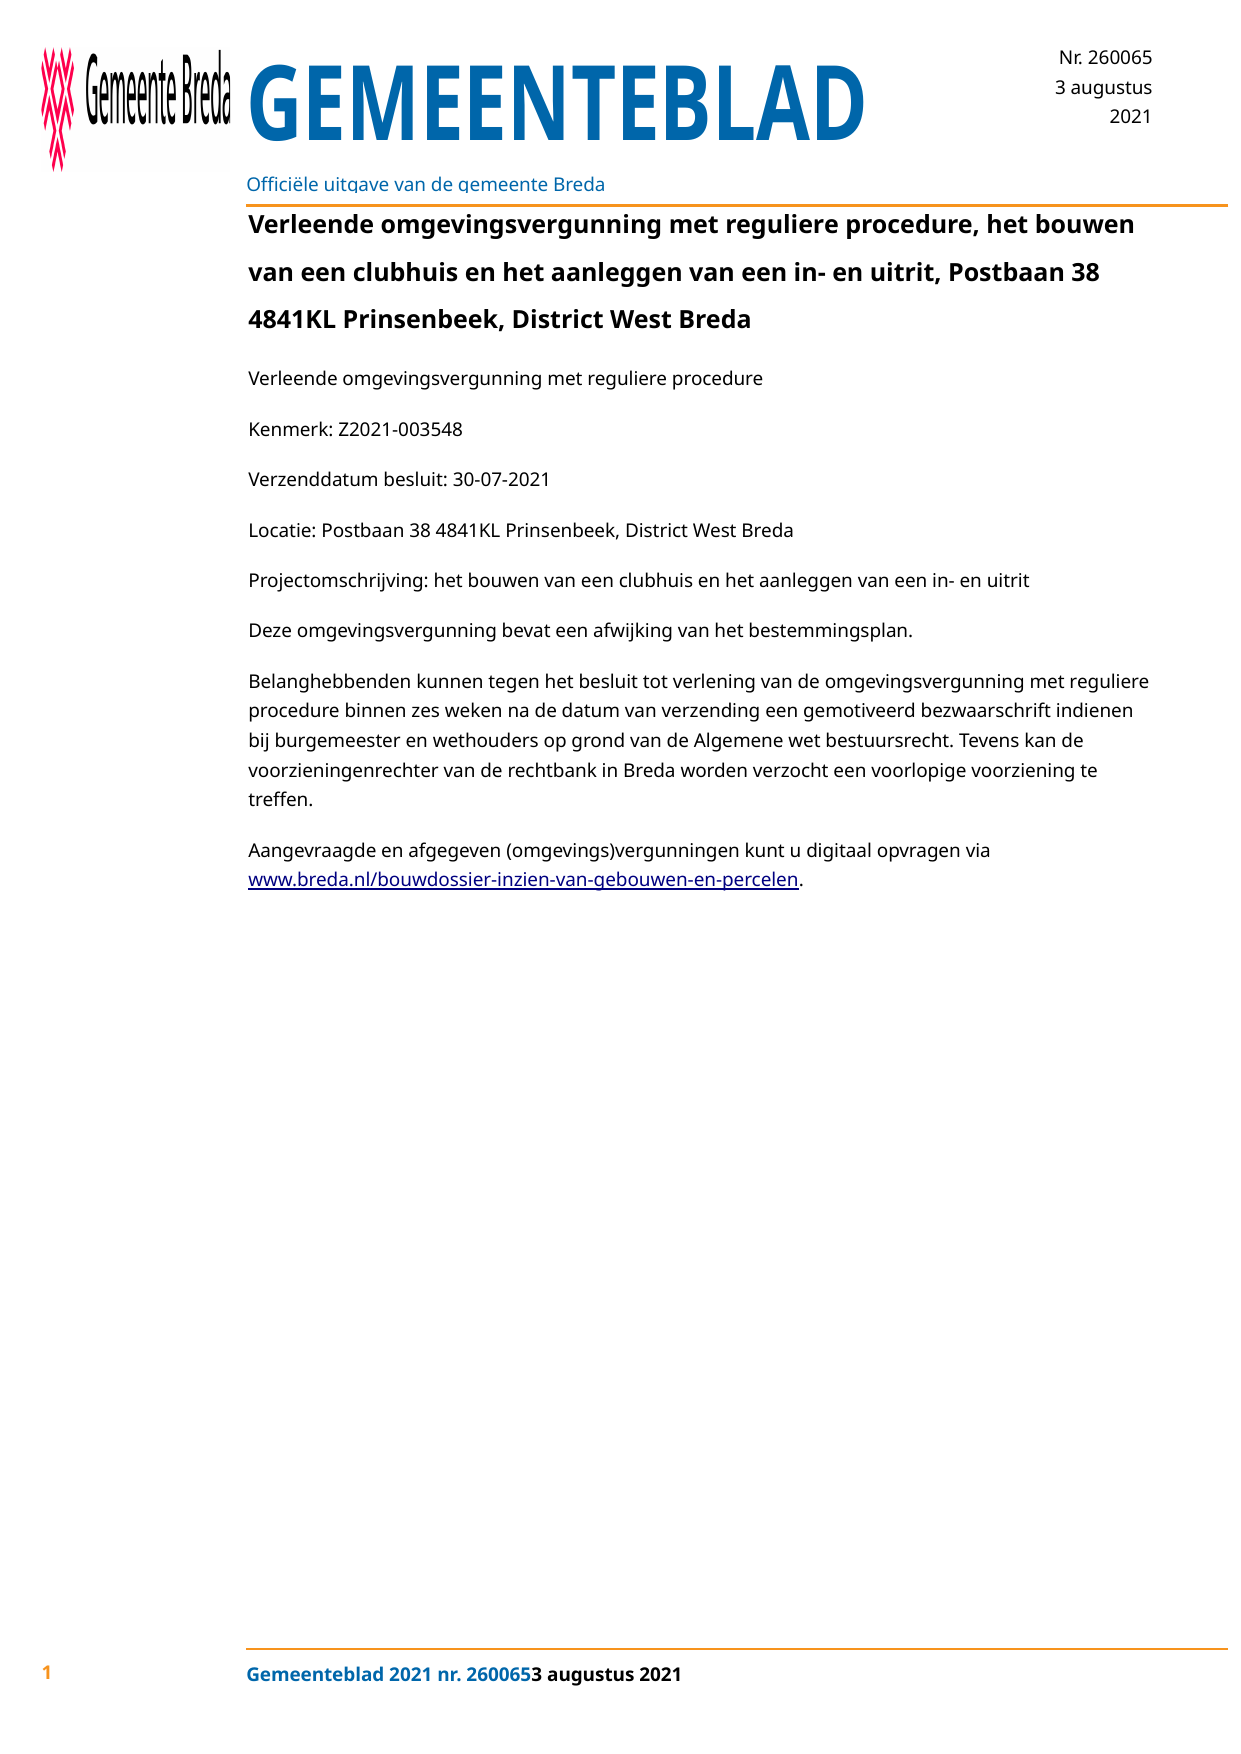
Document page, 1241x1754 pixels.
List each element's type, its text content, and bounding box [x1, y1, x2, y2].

text Deze omgevingsvergunning bevat een afwijking van het bestemmingsplan. [248, 618, 1152, 643]
text Belanghebbenden kunnen tegen het besluit tot verlening van de omgevingsvergunning met reguliere procedure binnen zes weken na de datum van verzending een gemotiveerd bezwaarschrift indienen bij burgemeester en wethouders op grond van de Algemene wet bestuursrecht. Tevens kan de voorzieningenrechter van de rechtbank in Breda worden verzocht een voorlopige voorziening te treffen. [248, 668, 1152, 812]
text Verleende omgevingsvergunning met reguliere procedure, het bouwen van een clubhuis en het aanleggen van een in- en uitrit, Postbaan 38 4841KL Prinsenbeek, District West Breda [248, 207, 1152, 336]
text Verleende omgevingsvergunning met reguliere procedure [248, 366, 1152, 391]
text Projectomschrijving: het bouwen van een clubhuis en het aanleggen van een in- en uitrit [248, 567, 1152, 593]
text Aangevraagde en afgegeven (omgevings)vergunningen kunt u digitaal opvragen via www.breda.nl/bouwdossier-inzien-van-gebouwen-en-percelen. [248, 837, 1152, 892]
picture [41, 47, 231, 172]
text Verzenddatum besluit: 30-07-2021 [248, 466, 1152, 492]
text Kenmerk: Z2021-003548 [248, 416, 1152, 442]
text Locatie: Postbaan 38 4841KL Prinsenbeek, District West Breda [248, 517, 1152, 542]
